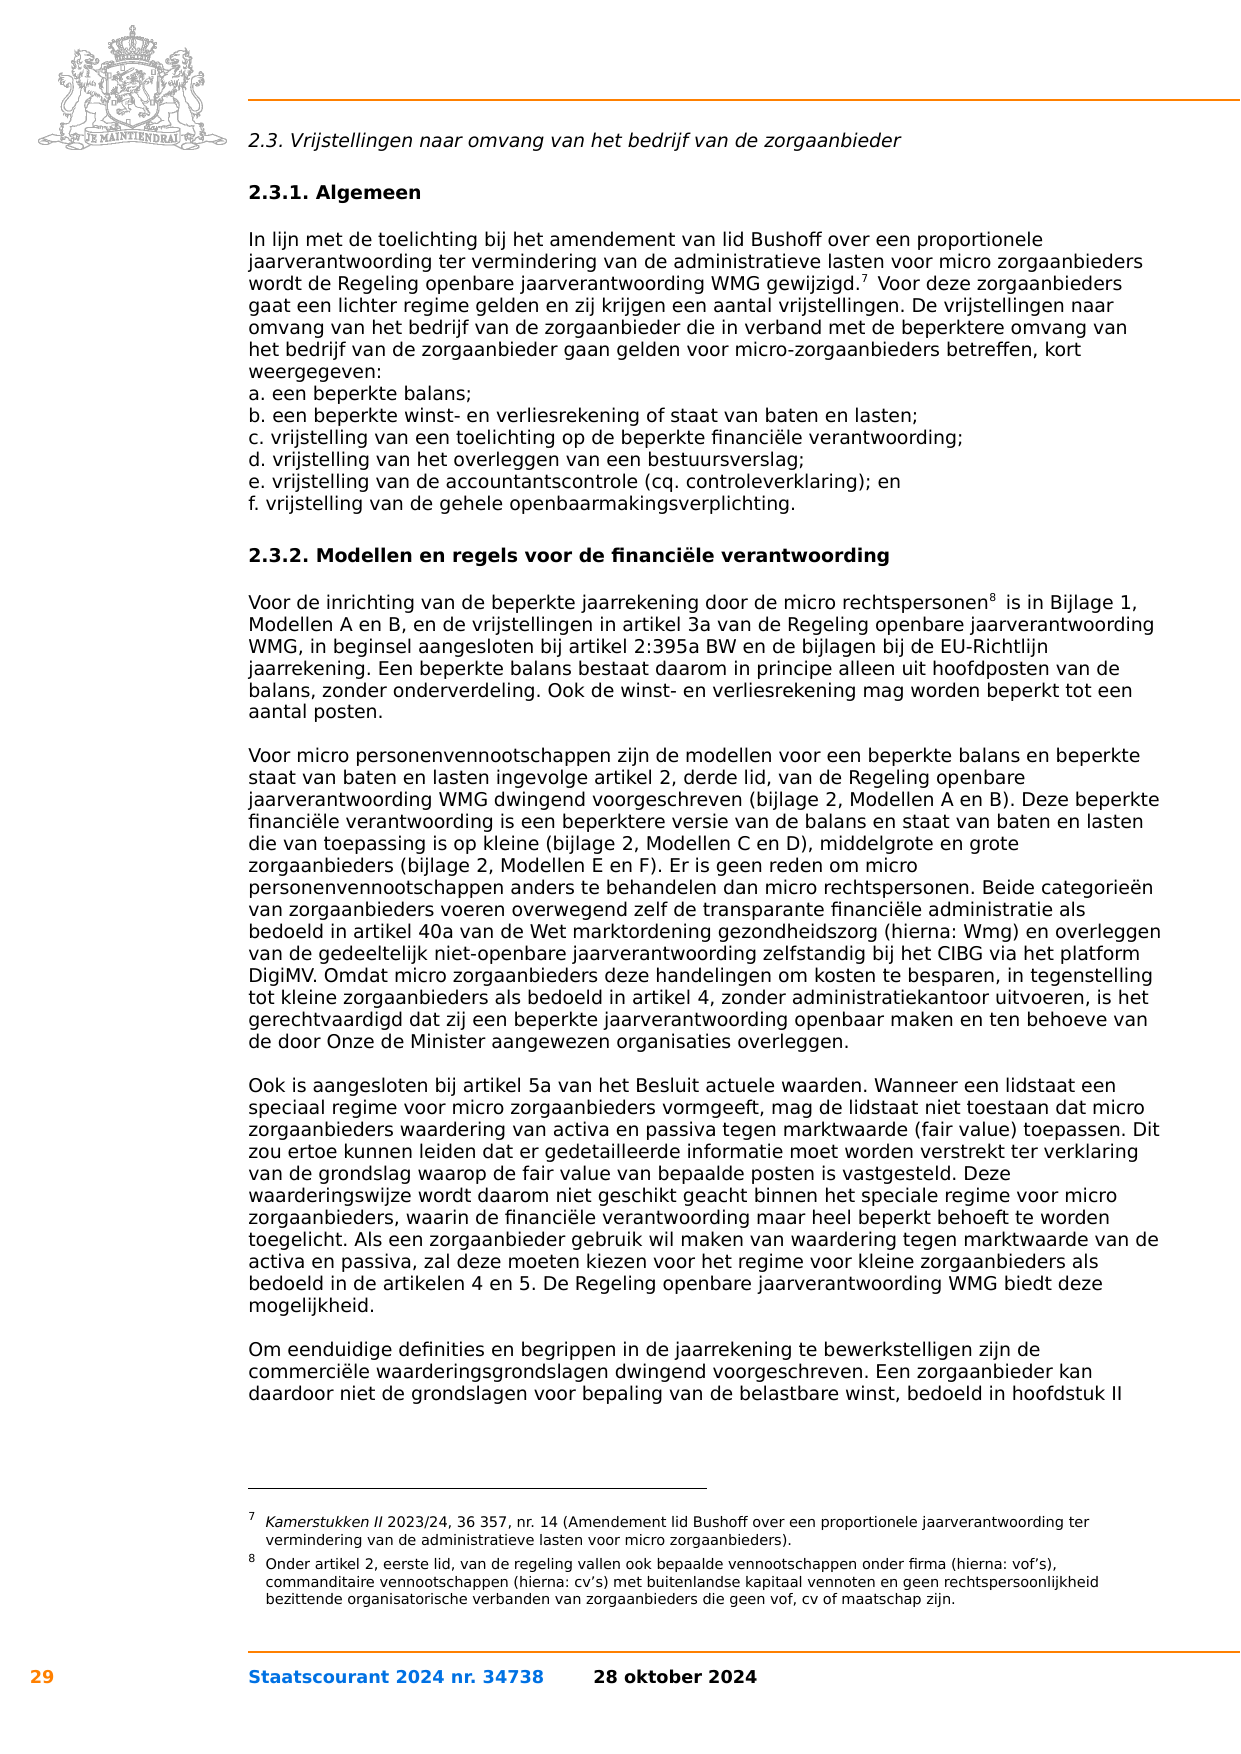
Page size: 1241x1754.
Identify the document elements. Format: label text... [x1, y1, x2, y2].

text Om eenduidige definities en begrippen in de jaarrekening te bewerkstelligen zijn de commerciële waarderingsgrondslagen dwingend voorgeschreven. Een zorgaanbieder kan daardoor niet de grondslagen voor bepaling van de belastbare winst, bedoeld in hoofdstuk II [248, 1338, 1163, 1404]
text e. vrijstelling van de accountantscontrole (cq. controleverklaring); en [248, 471, 1163, 493]
subtitle 2.3.2. Modellen en regels voor de financiële verantwoording [248, 544, 1163, 567]
text Voor micro personenvennootschappen zijn de modellen voor een beperkte balans en beperkte staat van baten en lasten ingevolge artikel 2, derde lid, van de Regeling openbare jaarverantwoording WMG dwingend voorgeschreven (bijlage 2, Modellen A en B). Deze beperkte financiële verantwoording is een beperktere versie van de balans en staat van baten en lasten die van toepassing is op kleine (bijlage 2, Modellen C en D), middelgrote en grote zorgaanbieders (bijlage 2, Modellen E en F). Er is geen reden om micro personenvennootschappen anders te behandelen dan micro rechtspersonen. Beide categorieën van zorgaanbieders voeren overwegend zelf de transparante financiële administratie als bedoeld in artikel 40a van de Wet marktordening gezondheidszorg (hierna: Wmg) en overleggen van de gedeeltelijk niet-openbare jaarverantwoording zelfstandig bij het CIBG via het platform DigiMV. Omdat micro zorgaanbieders deze handelingen om kosten te besparen, in tegenstelling tot kleine zorgaanbieders als bedoeld in artikel 4, zonder administratiekantoor uitvoeren, is het gerechtvaardigd dat zij een beperkte jaarverantwoording openbaar maken en ten behoeve van de door Onze de Minister aangewezen organisaties overleggen. [248, 745, 1163, 1053]
text d. vrijstelling van het overleggen van een bestuursverslag; [248, 449, 1163, 471]
text Kamerstukken II 2023/24, 36 357, nr. 14 (Amendement lid Bushoff over een proportionele jaarverantwoording ter vermindering van de administratieve lasten voor micro zorgaanbieders). [248, 1510, 1163, 1549]
text c. vrijstelling van een toelichting op de beperkte financiële verantwoording; [248, 427, 1163, 449]
text Onder artikel 2, eerste lid, van de regeling vallen ook bepaalde vennootschappen onder firma (hierna: vof’s), commanditaire vennootschappen (hierna: cv’s) met buitenlandse kapitaal vennoten en geen rechtspersoonlijkheid bezittende organisatorische verbanden van zorgaanbieders die geen vof, cv of maatschap zijn. [248, 1552, 1163, 1608]
text b. een beperkte winst- en verliesrekening of staat van baten en lasten; [248, 405, 1163, 427]
text a. een beperkte balans; [248, 383, 1163, 405]
picture [38, 25, 227, 150]
text Voor de inrichting van de beperkte jaarrekening door de micro rechtspersonen is in Bijlage 1, Modellen A en B, en de vrijstellingen in artikel 3a van de Regeling openbare jaarverantwoording WMG, in beginsel aangesloten bij artikel 2:395a BW en de bijlagen bij de EU-Richtlijn jaarrekening. Een beperkte balans bestaat daarom in principe alleen uit hoofdposten van de balans, zonder onderverdeling. Ook de winst- en verliesrekening mag worden beperkt tot een aantal posten. [248, 592, 1163, 723]
subtitle 2.3.1. Algemeen [248, 182, 1163, 204]
text In lijn met de toelichting bij het amendement van lid Bushoff over een proportionele jaarverantwoording ter vermindering van de administratieve lasten voor micro zorgaanbieders wordt de Regeling openbare jaarverantwoording WMG gewijzigd. Voor deze zorgaanbieders gaat een lichter regime gelden en zij krijgen een aantal vrijstellingen. De vrijstellingen naar omvang van het bedrijf van de zorgaanbieder die in verband met de beperktere omvang van het bedrijf van de zorgaanbieder gaan gelden voor micro-zorgaanbieders betreffen, kort weergegeven: [248, 229, 1163, 383]
subtitle 2.3. Vrijstellingen naar omvang van het bedrijf van de zorgaanbieder [248, 130, 1163, 152]
text f. vrijstelling van de gehele openbaarmakingsverplichting. [248, 493, 1163, 514]
text Ook is aangesloten bij artikel 5a van het Besluit actuele waarden. Wanneer een lidstaat een speciaal regime voor micro zorgaanbieders vormgeeft, mag de lidstaat niet toestaan dat micro zorgaanbieders waardering van activa en passiva tegen marktwaarde (fair value) toepassen. Dit zou ertoe kunnen leiden dat er gedetailleerde informatie moet worden verstrekt ter verklaring van de grondslag waarop de fair value van bepaalde posten is vastgesteld. Deze waarderingswijze wordt daarom niet geschikt geacht binnen het speciale regime voor micro zorgaanbieders, waarin de financiële verantwoording maar heel beperkt behoeft te worden toegelicht. Als een zorgaanbieder gebruik wil maken van waardering tegen marktwaarde van de activa en passiva, zal deze moeten kiezen voor het regime voor kleine zorgaanbieders als bedoeld in de artikelen 4 en 5. De Regeling openbare jaarverantwoording WMG biedt deze mogelijkheid. [248, 1075, 1163, 1317]
